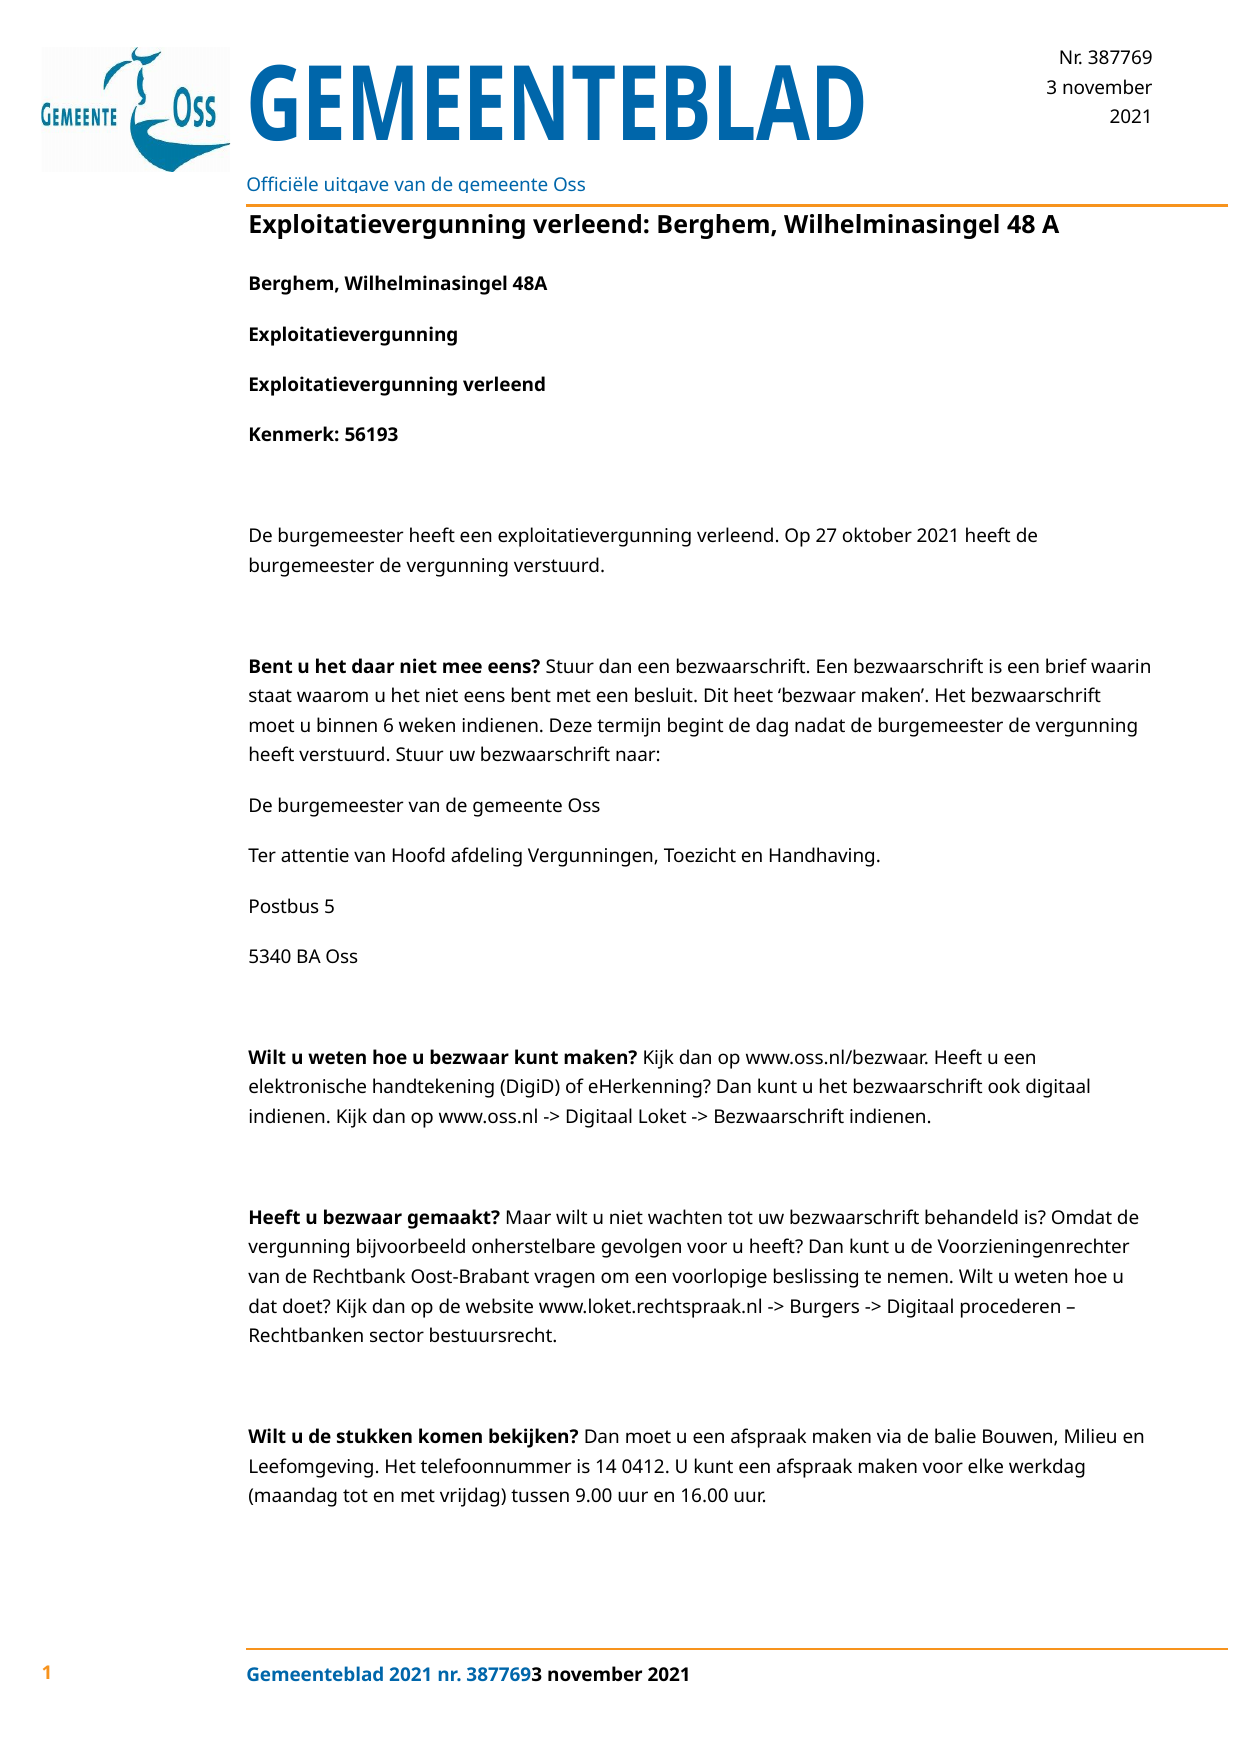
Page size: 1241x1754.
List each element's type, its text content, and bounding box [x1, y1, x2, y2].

picture [41, 47, 231, 172]
text Heeft u bezwaar gemaakt? Maar wilt u niet wachten tot uw bezwaarschrift behandeld is? Omdat de vergunning bijvoorbeeld onherstelbare gevolgen voor u heeft? Dan kunt u de Voorzieningenrechter van de Rechtbank Oost-Brabant vragen om een voorlopige beslissing te nemen. Wilt u weten hoe u dat doet? Kijk dan op de website www.loket.rechtspraak.nl -> Burgers -> Digitaal procederen – Rechtbanken sector bestuursrecht. [248, 1204, 1152, 1348]
text Wilt u weten hoe u bezwaar kunt maken? Kijk dan op www.oss.nl/bezwaar. Heeft u een elektronische handtekening (DigiD) of eHerkenning? Dan kunt u het bezwaarschrift ook digitaal indienen. Kijk dan op www.oss.nl -> Digitaal Loket -> Bezwaarschrift indienen. [248, 1044, 1152, 1129]
text Exploitatievergunning [248, 321, 1152, 346]
text Exploitatievergunning verleend: Berghem, Wilhelminasingel 48 A [248, 207, 1152, 241]
text Ter attentie van Hoofd afdeling Vergunningen, Toezicht en Handhaving. [248, 842, 1152, 868]
text Bent u het daar niet mee eens? Stuur dan een bezwaarschrift. Een bezwaarschrift is een brief waarin staat waarom u het niet eens bent met een besluit. Dit heet ‘bezwaar maken’. Het bezwaarschrift moet u binnen 6 weken indienen. Deze termijn begint de dag nadat de burgemeester de vergunning heeft verstuurd. Stuur uw bezwaarschrift naar: [248, 653, 1152, 767]
text Exploitatievergunning verleend [248, 371, 1152, 397]
text Wilt u de stukken komen bekijken? Dan moet u een afspraak maken via de balie Bouwen, Milieu en Leefomgeving. Het telefoonnummer is 14 0412. U kunt een afspraak maken voor elke werkdag (maandag tot en met vrijdag) tussen 9.00 uur en 16.00 uur. [248, 1423, 1152, 1508]
text 5340 BA Oss [248, 943, 1152, 969]
text Kenmerk: 56193 [248, 422, 1152, 447]
text Berghem, Wilhelminasingel 48A [248, 270, 1152, 296]
text Postbus 5 [248, 893, 1152, 918]
text De burgemeester heeft een exploitatievergunning verleend. Op 27 oktober 2021 heeft de burgemeester de vergunning verstuurd. [248, 522, 1152, 578]
text De burgemeester van de gemeente Oss [248, 792, 1152, 818]
